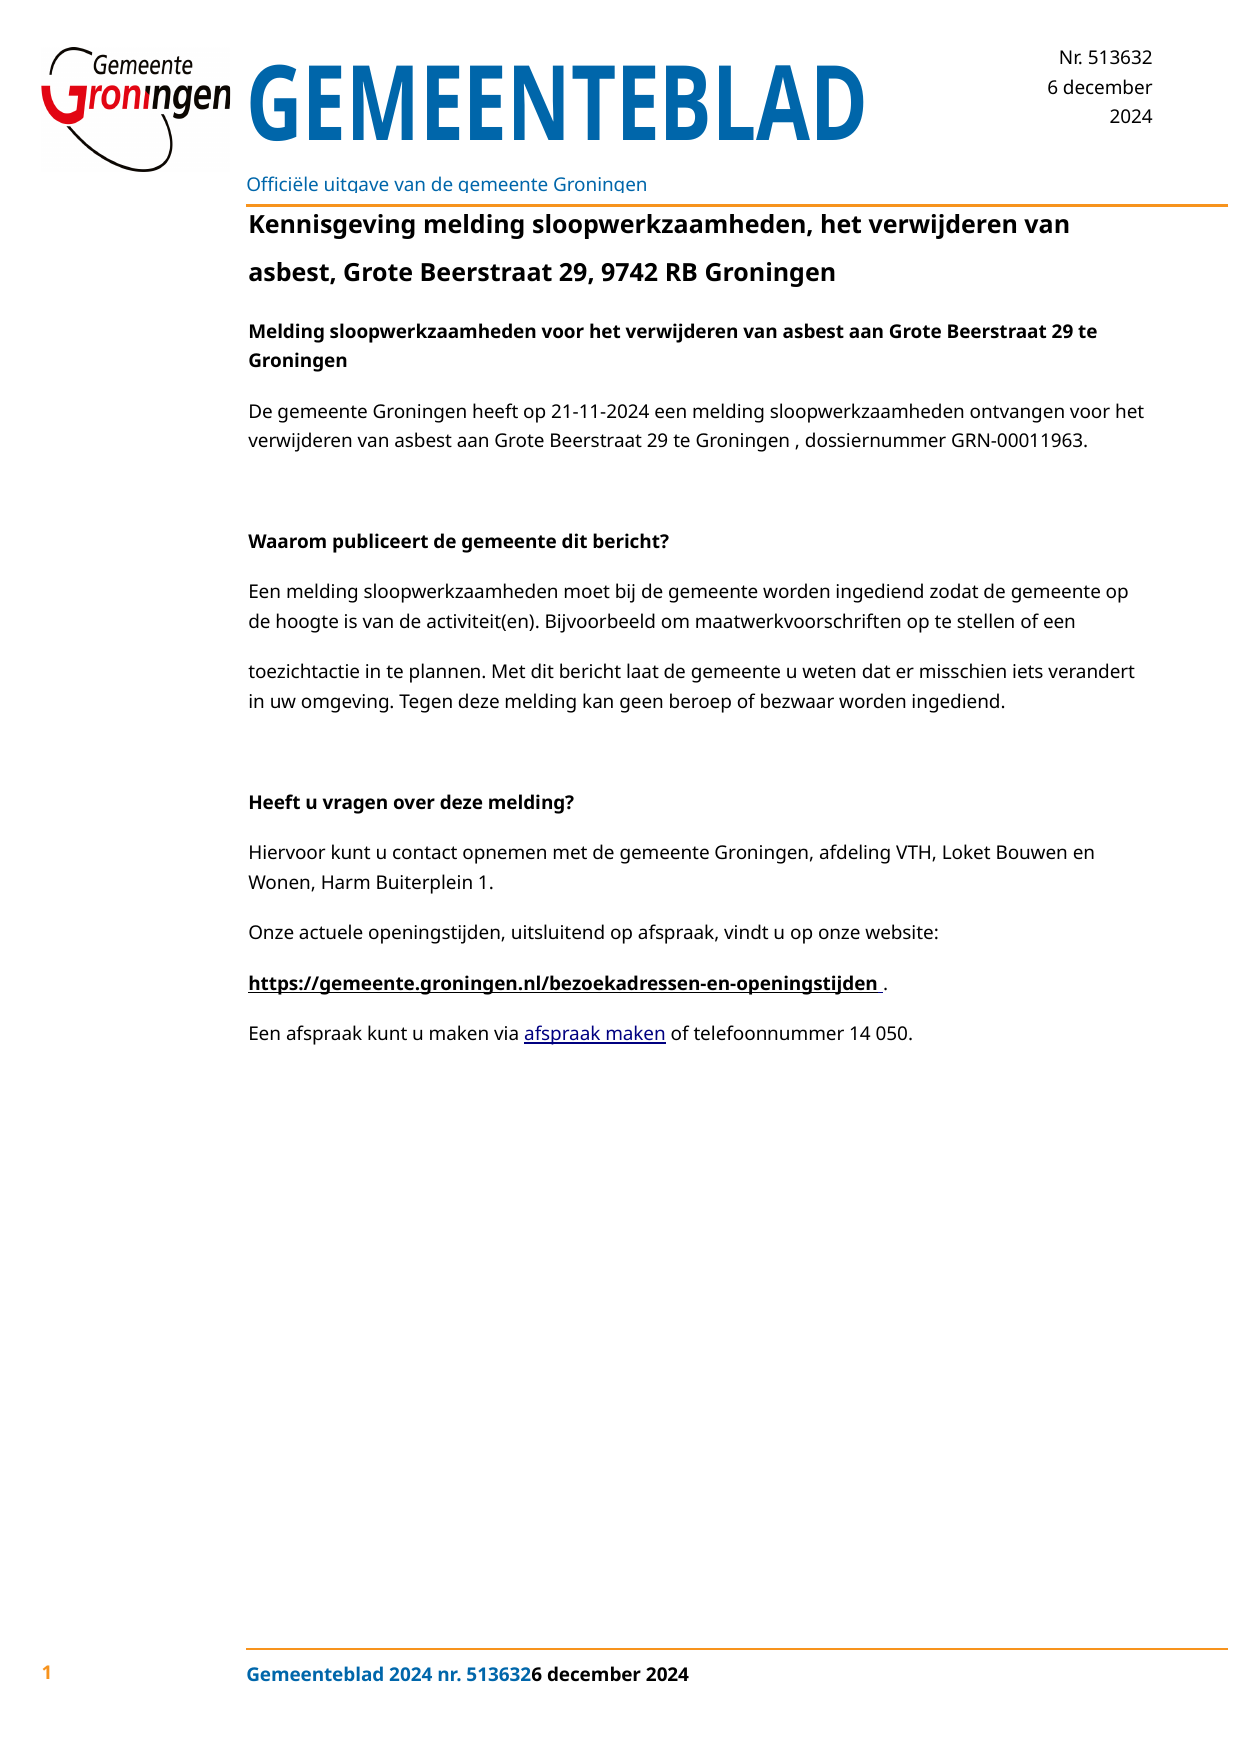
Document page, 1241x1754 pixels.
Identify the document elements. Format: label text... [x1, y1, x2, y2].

text Hiervoor kunt u contact opnemen met de gemeente Groningen, afdeling VTH, Loket Bouwen en Wonen, Harm Buiterplein 1. [248, 839, 1152, 895]
text Onze actuele openingstijden, uitsluitend op afspraak, vindt u op onze website: [248, 919, 1152, 945]
text Melding sloopwerkzaamheden voor het verwijderen van asbest aan Grote Beerstraat 29 te Groningen [248, 318, 1152, 373]
text Heeft u vragen over deze melding? [248, 789, 1152, 815]
picture [41, 47, 231, 172]
text Kennisgeving melding sloopwerkzaamheden, het verwijderen van asbest, Grote Beerstraat 29, 9742 RB Groningen [248, 207, 1152, 288]
text De gemeente Groningen heeft op 21-11-2024 een melding sloopwerkzaamheden ontvangen voor het verwijderen van asbest aan Grote Beerstraat 29 te Groningen , dossiernummer GRN-00011963. [248, 398, 1152, 453]
text Een melding sloopwerkzaamheden moet bij de gemeente worden ingediend zodat de gemeente op de hoogte is van de activiteit(en). Bijvoorbeeld om maatwerkvoorschriften op te stellen of een [248, 579, 1152, 634]
text https://gemeente.groningen.nl/bezoekadressen-en-openingstijden . [248, 970, 1152, 996]
text toezichtactie in te plannen. Met dit bericht laat de gemeente u weten dat er misschien iets verandert in uw omgeving. Tegen deze melding kan geen beroep of bezwaar worden ingediend. [248, 659, 1152, 714]
text Waarom publiceert de gemeente dit bericht? [248, 528, 1152, 554]
text Een afspraak kunt u maken via afspraak maken of telefoonnummer 14 050. [248, 1020, 1152, 1046]
